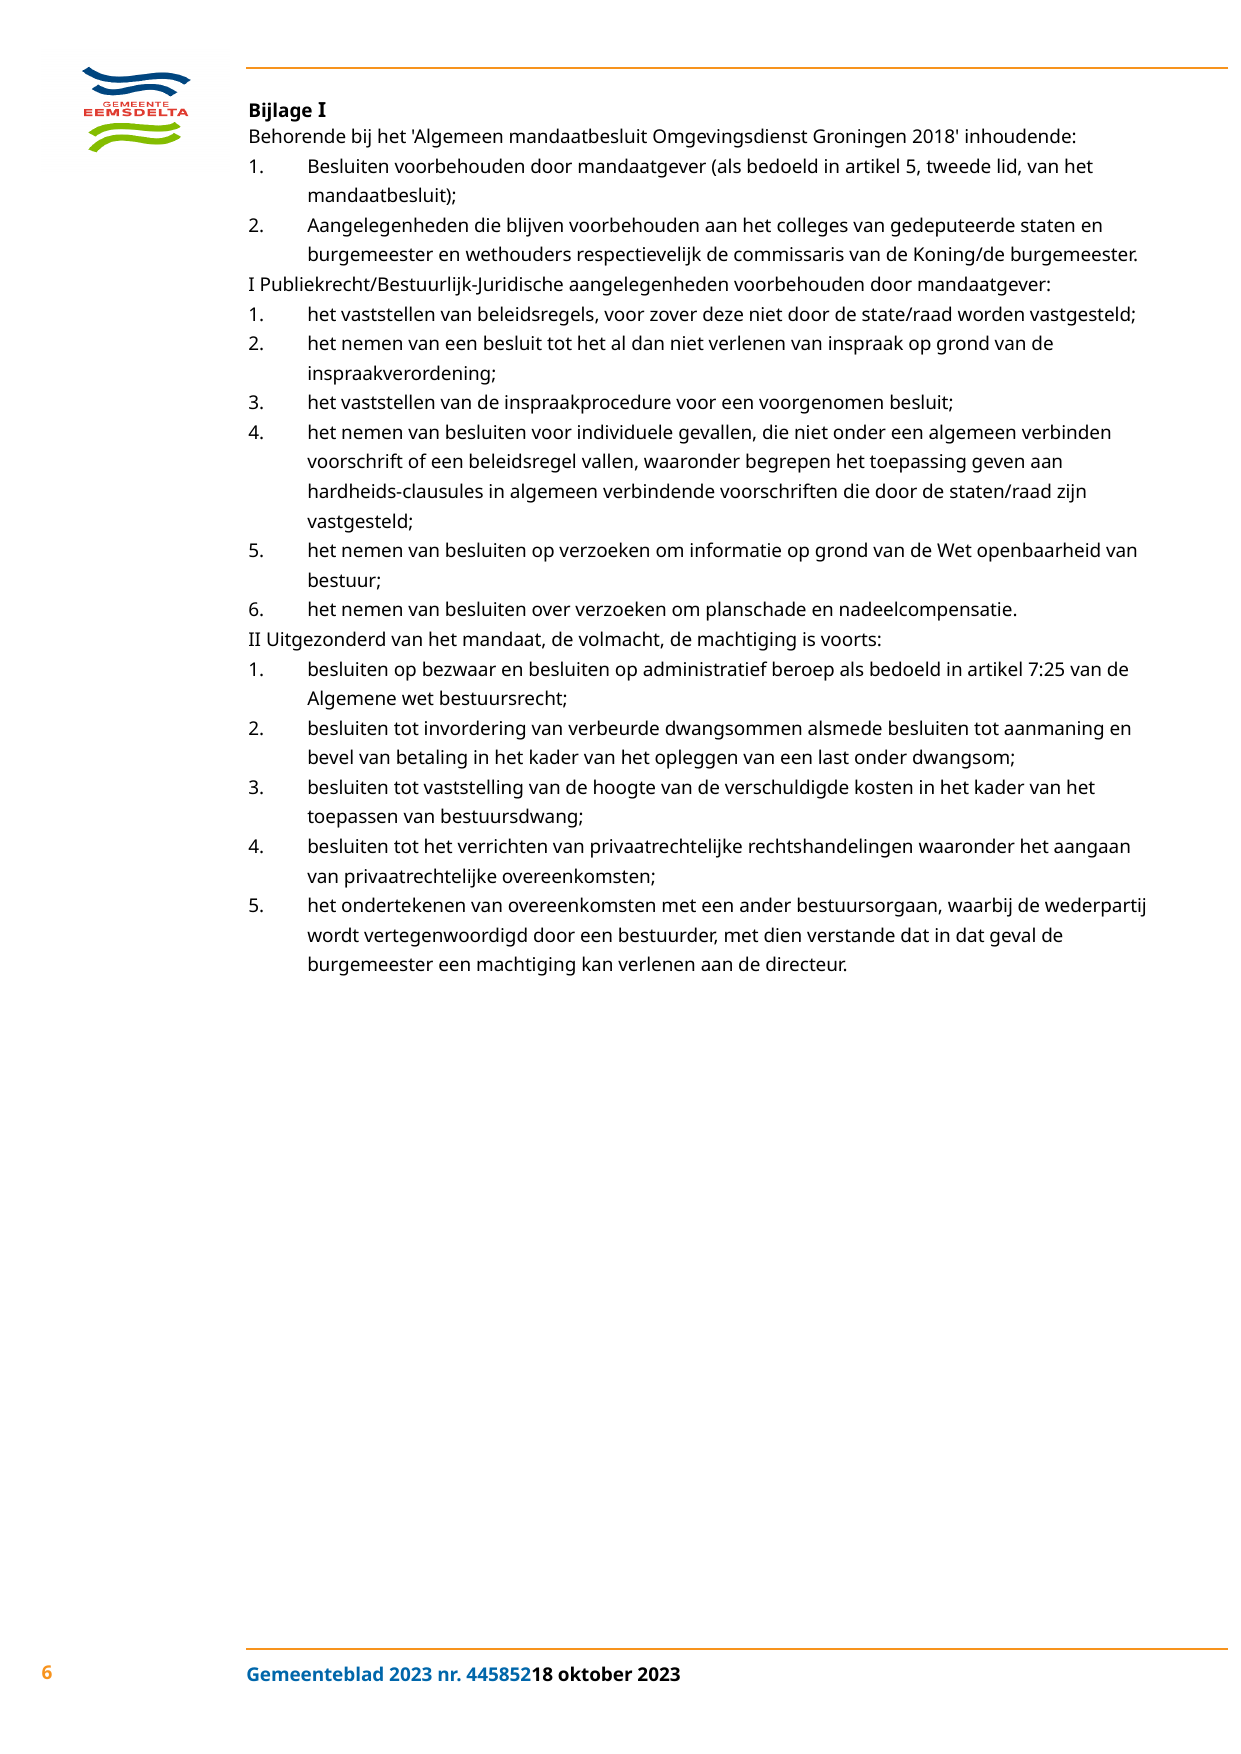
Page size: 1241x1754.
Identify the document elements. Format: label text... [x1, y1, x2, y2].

list besluiten tot vaststelling van de hoogte van de verschuldigde kosten in het kader van het toepassen van bestuursdwang; [248, 774, 1152, 829]
list het vaststellen van beleidsregels, voor zover deze niet door de state/raad worden vastgesteld; [248, 301, 1152, 327]
list besluiten tot het verrichten van privaatrechtelijke rechtshandelingen waaronder het aangaan van privaatrechtelijke overeenkomsten; [248, 833, 1152, 889]
list Besluiten voorbehouden door mandaatgever (als bedoeld in artikel 5, tweede lid, van het mandaatbesluit); [248, 153, 1152, 208]
list besluiten tot invordering van verbeurde dwangsommen alsmede besluiten tot aanmaning en bevel van betaling in het kader van het opleggen van een last onder dwangsom; [248, 715, 1152, 770]
list het nemen van een besluit tot het al dan niet verlenen van inspraak op grond van de inspraakverordening; [248, 330, 1152, 386]
text II Uitgezonderd van het mandaat, de volmacht, de machtiging is voorts: [248, 626, 1152, 652]
list het nemen van besluiten op verzoeken om informatie op grond van de Wet openbaarheid van bestuur; [248, 537, 1152, 593]
list besluiten op bezwaar en besluiten op administratief beroep als bedoeld in artikel 7:25 van de Algemene wet bestuursrecht; [248, 656, 1152, 711]
text Bijlage I [248, 95, 1152, 123]
list het nemen van besluiten voor individuele gevallen, die niet onder een algemeen verbinden voorschrift of een beleidsregel vallen, waaronder begrepen het toepassing geven aan hardheids-clausules in algemeen verbindende voorschriften die door de staten/raad zijn vastgesteld; [248, 419, 1152, 534]
list Aangelegenheden die blijven voorbehouden aan het colleges van gedeputeerde staten en burgemeester en wethouders respectievelijk de commissaris van de Koning/de burgemeester. [248, 212, 1152, 267]
list het ondertekenen van overeenkomsten met een ander bestuursorgaan, waarbij de wederpartij wordt vertegenwoordigd door een bestuurder, met dien verstande dat in dat geval de burgemeester een machtiging kan verlenen aan de directeur. [248, 892, 1152, 977]
picture [41, 47, 231, 172]
list het vaststellen van de inspraakprocedure voor een voorgenomen besluit; [248, 389, 1152, 415]
list het nemen van besluiten over verzoeken om planschade en nadeelcompensatie. [248, 597, 1152, 622]
text I Publiekrecht/Bestuurlijk-Juridische aangelegenheden voorbehouden door mandaatgever: [248, 271, 1152, 297]
text Behorende bij het 'Algemeen mandaatbesluit Omgevingsdienst Groningen 2018' inhoudende: [248, 123, 1152, 149]
